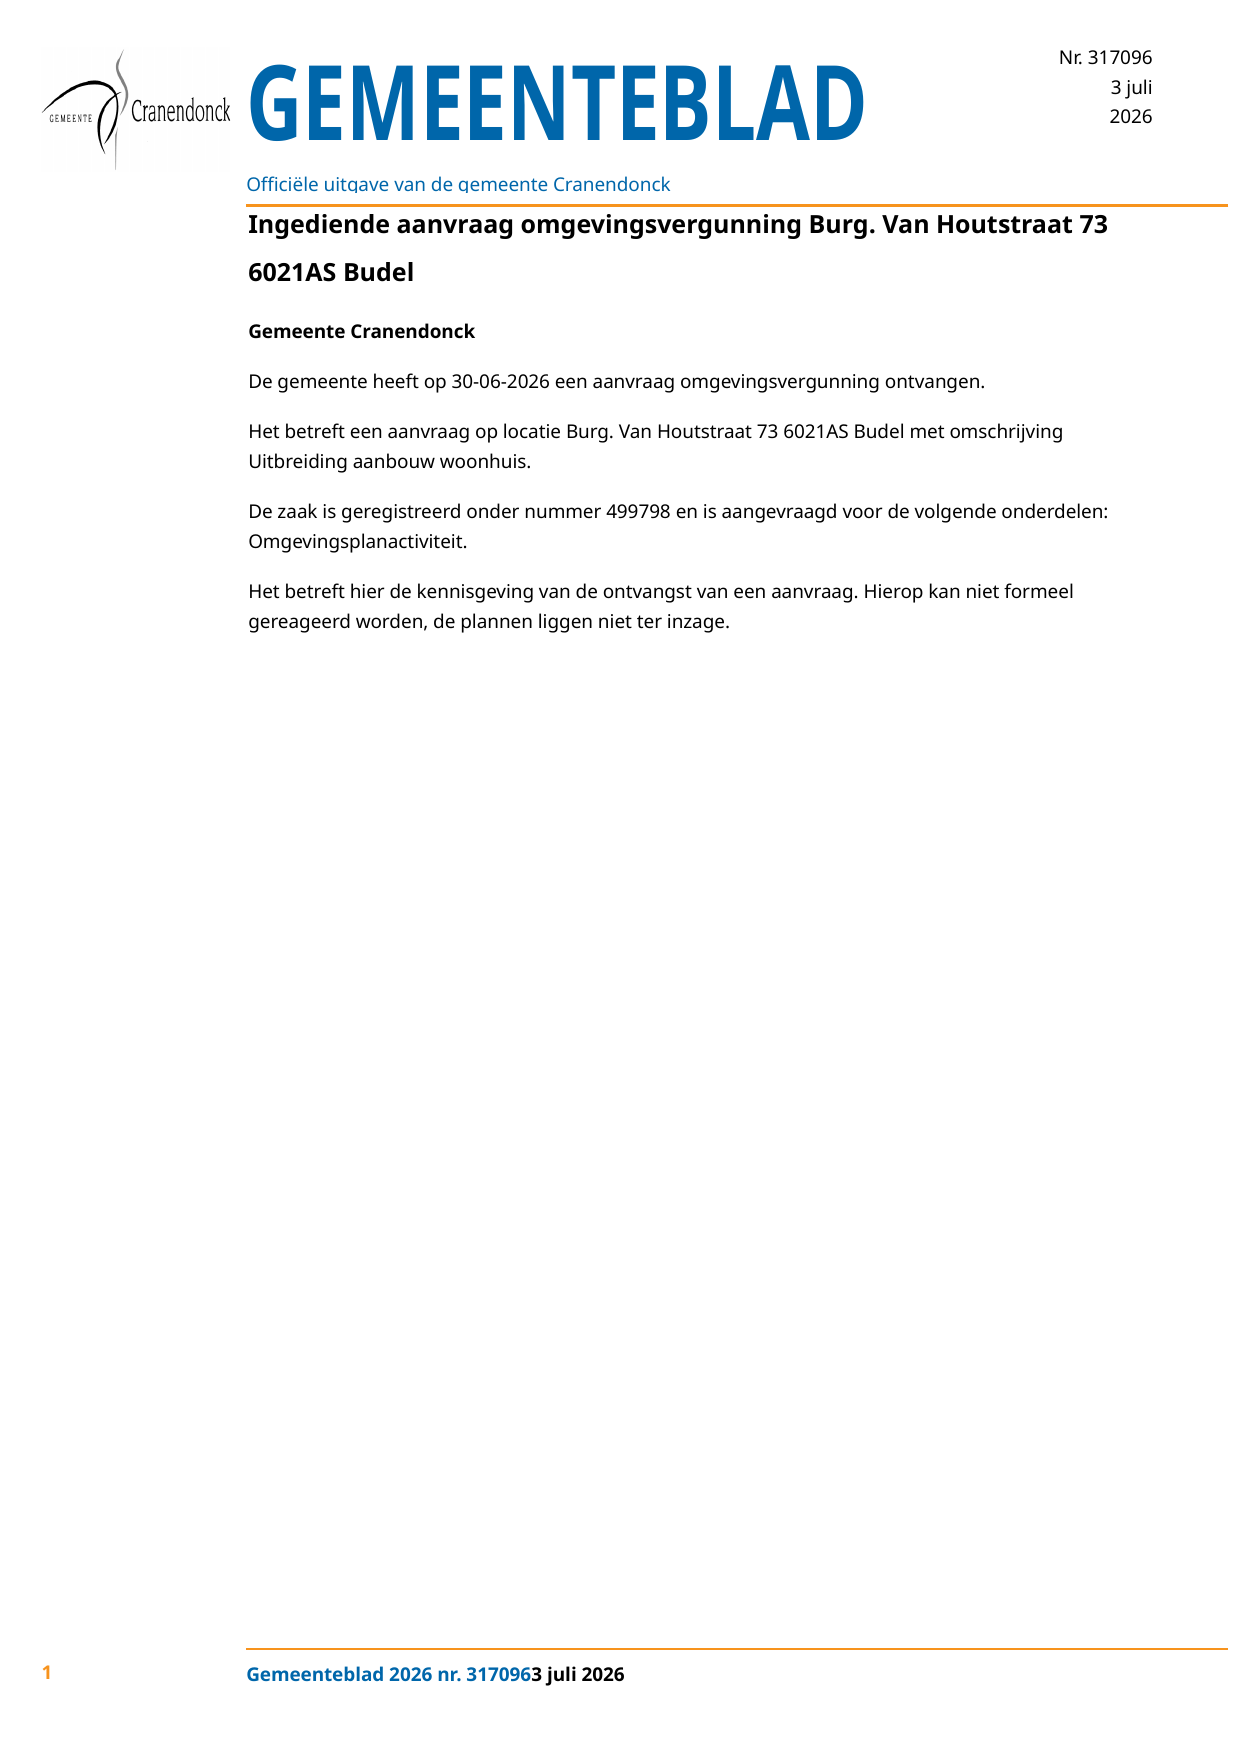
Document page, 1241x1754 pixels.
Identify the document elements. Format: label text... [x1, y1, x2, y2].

text Ingediende aanvraag omgevingsvergunning Burg. Van Houtstraat 73 6021AS Budel [248, 207, 1152, 288]
text Het betreft hier de kennisgeving van de ontvangst van een aanvraag. Hierop kan niet formeel gereageerd worden, de plannen liggen niet ter inzage. [248, 579, 1152, 634]
text Het betreft een aanvraag op locatie Burg. Van Houtstraat 73 6021AS Budel met omschrijving Uitbreiding aanbouw woonhuis. [248, 419, 1152, 474]
text De zaak is geregistreerd onder nummer 499798 en is aangevraagd voor de volgende onderdelen: Omgevingsplanactiviteit. [248, 499, 1152, 554]
picture [41, 47, 231, 172]
text De gemeente heeft op 30-06-2026 een aanvraag omgevingsvergunning ontvangen. [248, 368, 1152, 394]
text Gemeente Cranendonck [248, 318, 1152, 344]
